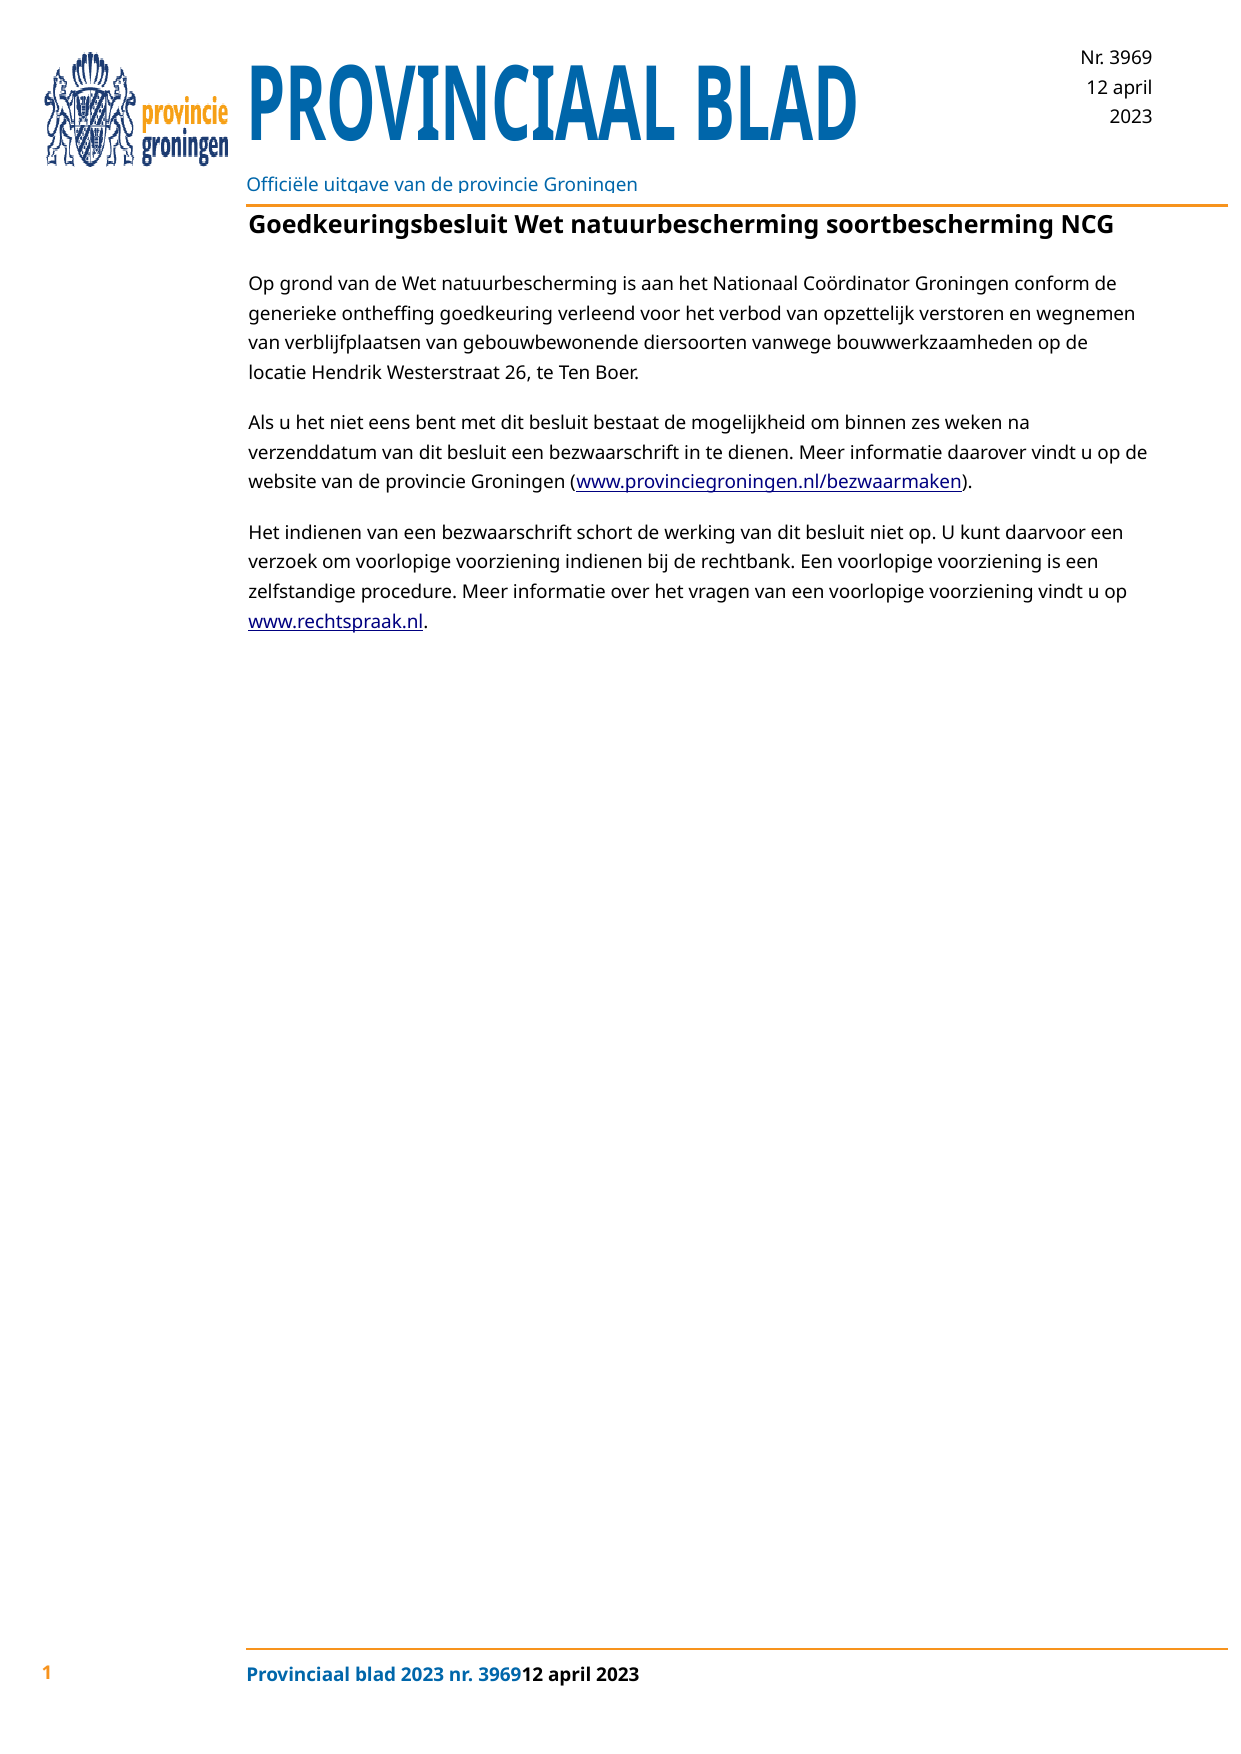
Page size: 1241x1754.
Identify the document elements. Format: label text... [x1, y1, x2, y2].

text Als u het niet eens bent met dit besluit bestaat de mogelijkheid om binnen zes weken na verzenddatum van dit besluit een bezwaarschrift in te dienen. Meer informatie daarover vindt u op de website van de provincie Groningen (www.provinciegroningen.nl/bezwaarmaken). [248, 409, 1152, 494]
text Het indienen van een bezwaarschrift schort de werking van dit besluit niet op. U kunt daarvoor een verzoek om voorlopige voorziening indienen bij de rechtbank. Een voorlopige voorziening is een zelfstandige procedure. Meer informatie over het vragen van een voorlopige voorziening vindt u op www.rechtspraak.nl. [248, 519, 1152, 633]
text Goedkeuringsbesluit Wet natuurbescherming soortbescherming NCG [248, 207, 1152, 241]
picture [41, 47, 231, 172]
text Op grond van de Wet natuurbescherming is aan het Nationaal Coördinator Groningen conform de generieke ontheffing goedkeuring verleend voor het verbod van opzettelijk verstoren en wegnemen van verblijfplaatsen van gebouwbewonende diersoorten vanwege bouwwerkzaamheden op de locatie Hendrik Westerstraat 26, te Ten Boer. [248, 270, 1152, 385]
